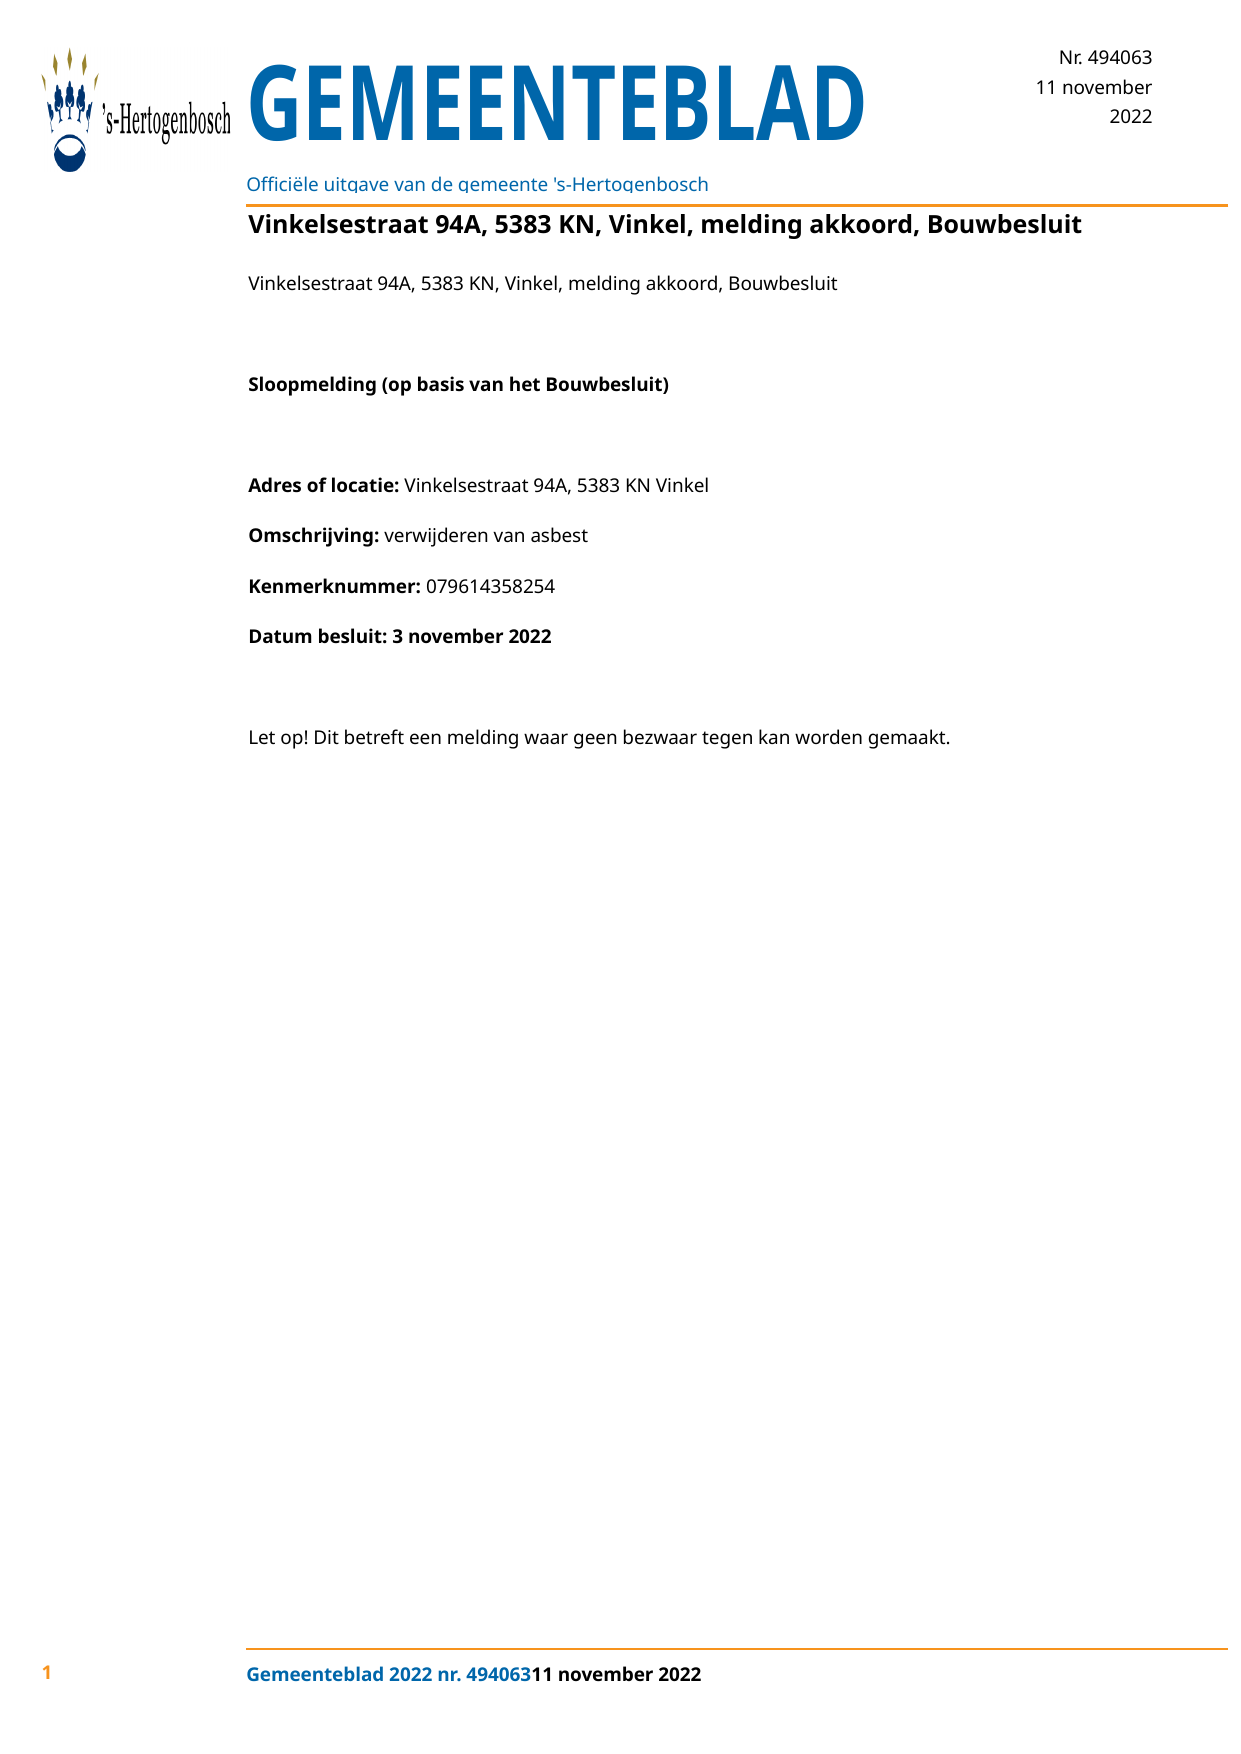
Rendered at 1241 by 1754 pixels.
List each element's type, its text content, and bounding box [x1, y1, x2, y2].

text Omschrijving: verwijderen van asbest [248, 522, 1152, 548]
text Let op! Dit betreft een melding waar geen bezwaar tegen kan worden gemaakt. [248, 724, 1152, 750]
text Vinkelsestraat 94A, 5383 KN, Vinkel, melding akkoord, Bouwbesluit [248, 207, 1152, 241]
text Kenmerknummer: 079614358254 [248, 573, 1152, 598]
text Datum besluit: 3 november 2022 [248, 623, 1152, 649]
text Vinkelsestraat 94A, 5383 KN, Vinkel, melding akkoord, Bouwbesluit [248, 270, 1152, 296]
picture [41, 47, 231, 172]
text Sloopmelding (op basis van het Bouwbesluit) [248, 371, 1152, 397]
text Adres of locatie: Vinkelsestraat 94A, 5383 KN Vinkel [248, 472, 1152, 498]
